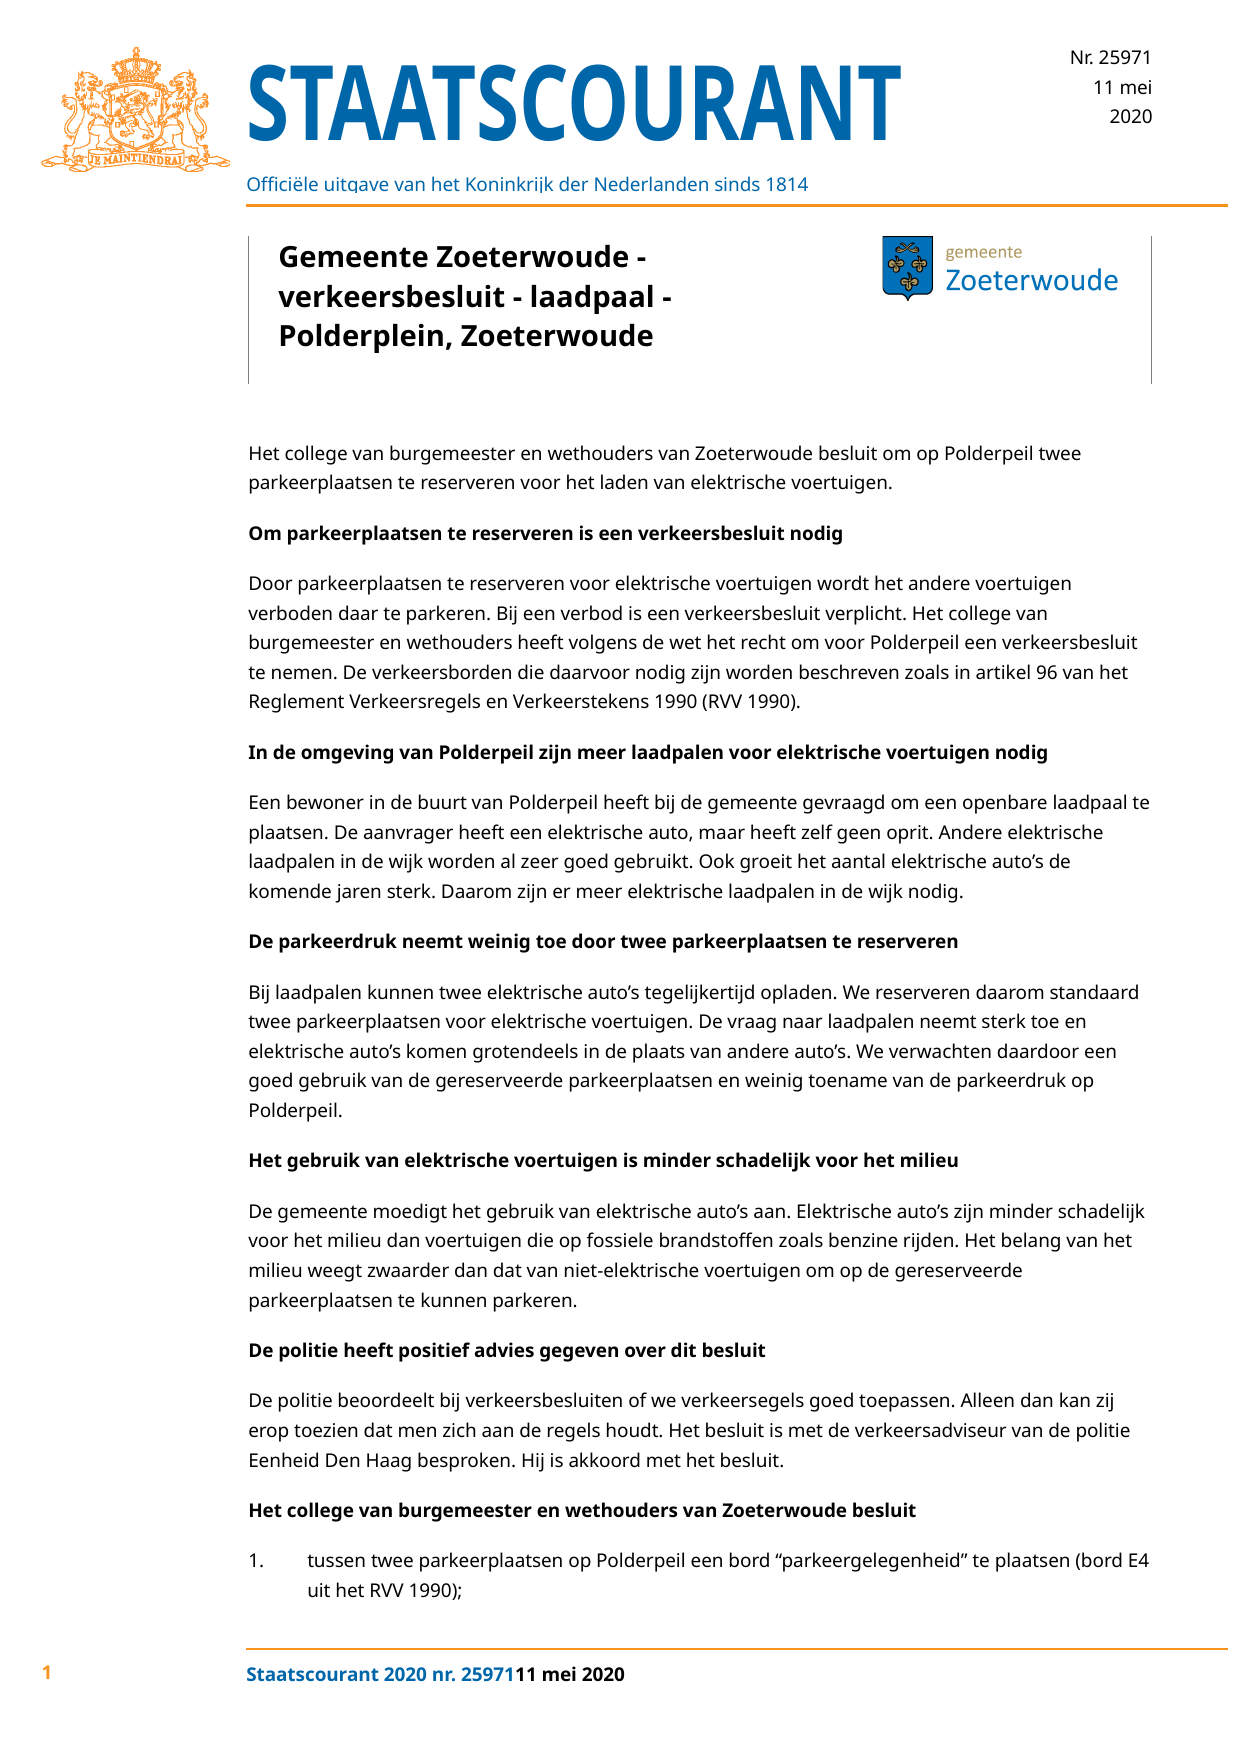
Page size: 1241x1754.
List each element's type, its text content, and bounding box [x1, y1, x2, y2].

text De gemeente moedigt het gebruik van elektrische auto’s aan. Elektrische auto’s zijn minder schadelijk voor het milieu dan voertuigen die op fossiele brandstoffen zoals benzine rijden. Het belang van het milieu weegt zwaarder dan dat van niet-elektrische voertuigen om op de gereserveerde parkeerplaatsen te kunnen parkeren. [248, 1198, 1152, 1312]
text De parkeerdruk neemt weinig toe door twee parkeerplaatsen te reserveren [248, 928, 1152, 954]
text De politie heeft positief advies gegeven over dit besluit [248, 1337, 1152, 1363]
text Om parkeerplaatsen te reserveren is een verkeersbesluit nodig [248, 520, 1152, 545]
picture [882, 236, 1119, 301]
text Het college van burgemeester en wethouders van Zoeterwoude besluit [248, 1497, 1152, 1523]
list tussen twee parkeerplaatsen op Polderpeil een bord “parkeergelegenheid” te plaatsen (bord E4 uit het RVV 1990); [248, 1548, 1152, 1603]
text Een bewoner in de buurt van Polderpeil heeft bij de gemeente gevraagd om een openbare laadpaal te plaatsen. De aanvrager heeft een elektrische auto, maar heeft zelf geen oprit. Andere elektrische laadpalen in de wijk worden al zeer goed gebruikt. Ook groeit het aantal elektrische auto’s de komende jaren sterk. Daarom zijn er meer elektrische laadpalen in de wijk nodig. [248, 789, 1152, 904]
text Het college van burgemeester en wethouders van Zoeterwoude besluit om op Polderpeil twee parkeerplaatsen te reserveren voor het laden van elektrische voertuigen. [248, 440, 1152, 495]
text De politie beoordeelt bij verkeersbesluiten of we verkeersegels goed toepassen. Alleen dan kan zij erop toezien dat men zich aan de regels houdt. Het besluit is met de verkeersadviseur van de politie Eenheid Den Haag besproken. Hij is akkoord met het besluit. [248, 1388, 1152, 1472]
text Bij laadpalen kunnen twee elektrische auto’s tegelijkertijd opladen. We reserveren daarom standaard twee parkeerplaatsen voor elektrische voertuigen. De vraag naar laadpalen neemt sterk toe en elektrische auto’s komen grotendeels in de plaats van andere auto’s. We verwachten daardoor een goed gebruik van de gereserveerde parkeerplaatsen en weinig toename van de parkeerdruk op Polderpeil. [248, 979, 1152, 1123]
text In de omgeving van Polderpeil zijn meer laadpalen voor elektrische voertuigen nodig [248, 739, 1152, 764]
text Door parkeerplaatsen te reserveren voor elektrische voertuigen wordt het andere voertuigen verboden daar te parkeren. Bij een verbod is een verkeersbesluit verplicht. Het college van burgemeester en wethouders heeft volgens de wet het recht om voor Polderpeil een verkeersbesluit te nemen. De verkeersborden die daarvoor nodig zijn worden beschreven zoals in artikel 96 van het Reglement Verkeersregels en Verkeerstekens 1990 (RVV 1990). [248, 570, 1152, 714]
picture [41, 47, 231, 172]
table_header Gemeente Zoeterwoude - verkeersbesluit - laadpaal - Polderplein, Zoeterwoude [249, 236, 850, 384]
table_header [850, 236, 1151, 384]
text Het gebruik van elektrische voertuigen is minder schadelijk voor het milieu [248, 1148, 1152, 1173]
